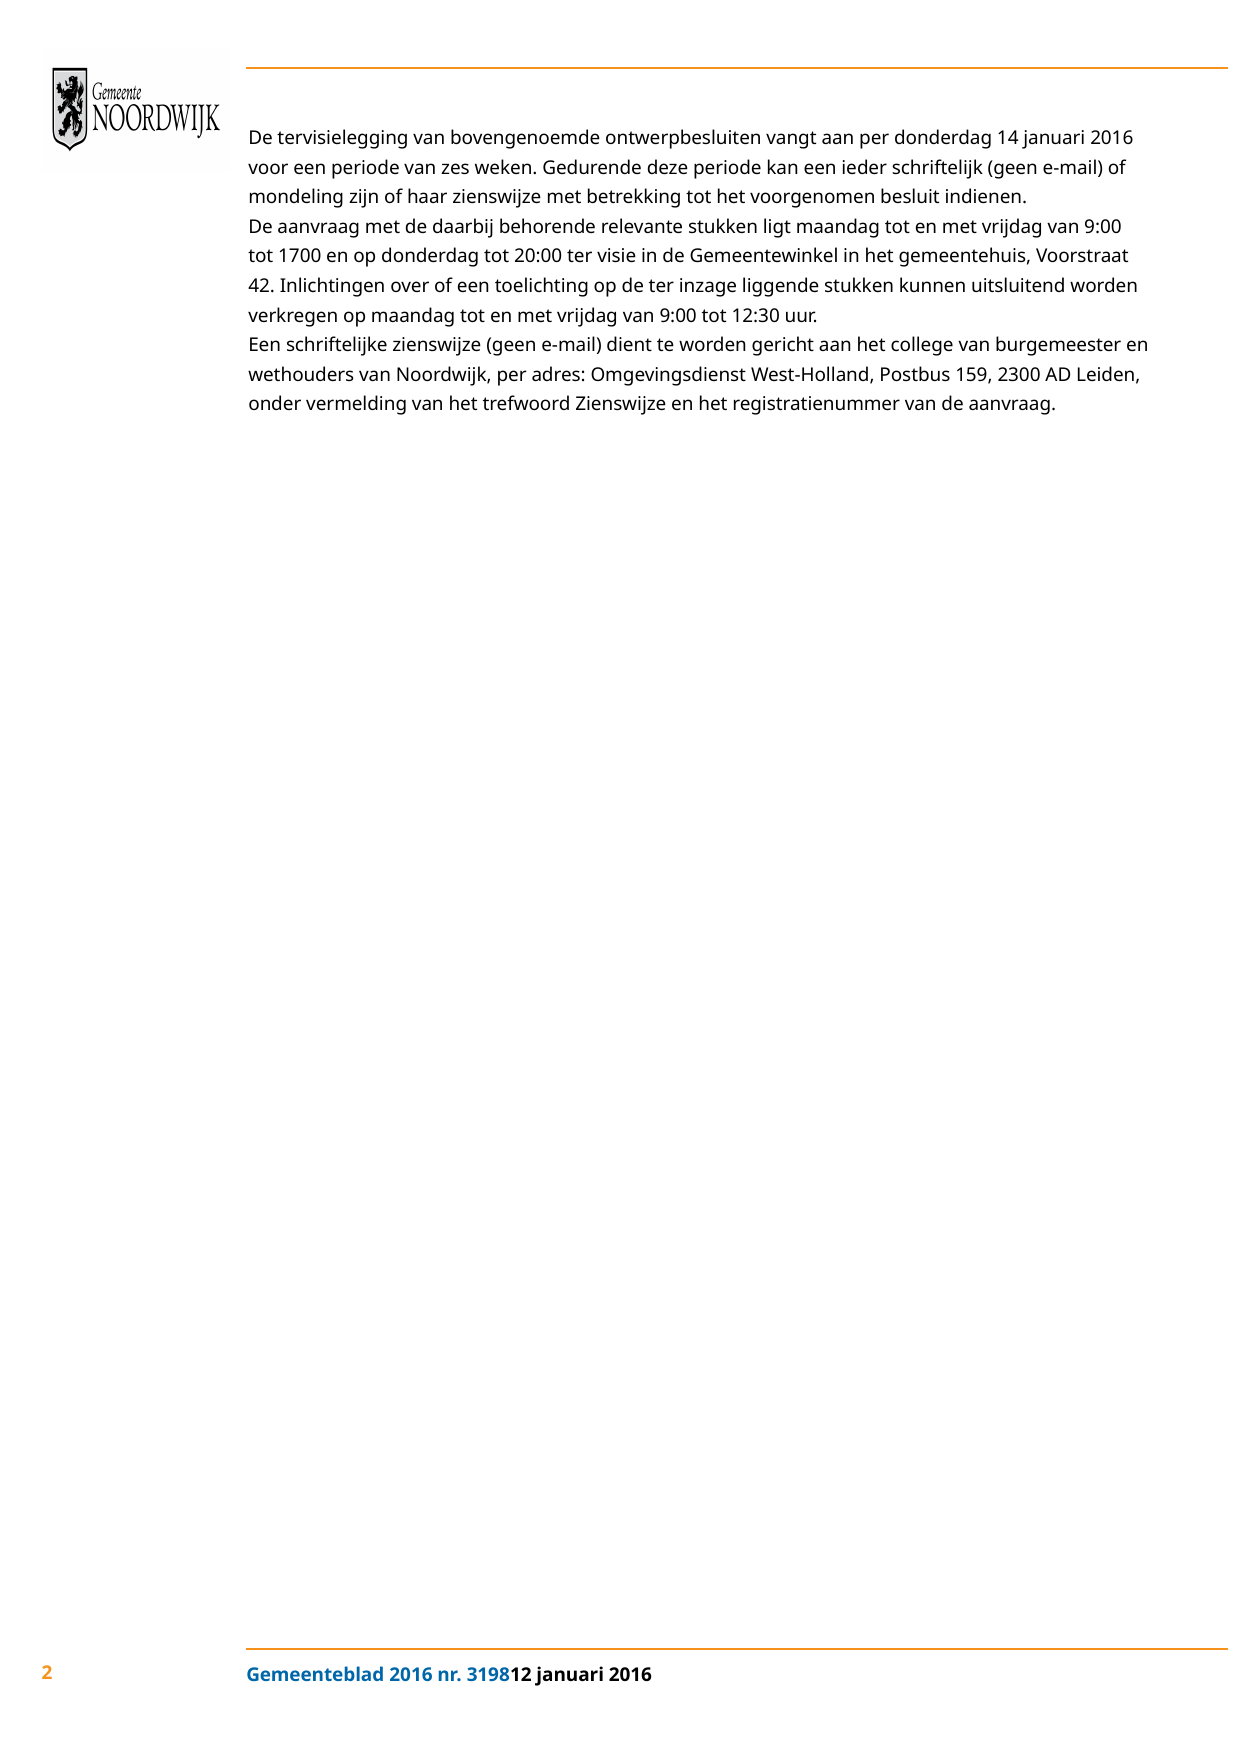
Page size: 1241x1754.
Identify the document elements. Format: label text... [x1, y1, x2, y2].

text De aanvraag met de daarbij behorende relevante stukken ligt maandag tot en met vrijdag van 9:00 tot 1700 en op donderdag tot 20:00 ter visie in de Gemeentewinkel in het gemeentehuis, Voorstraat 42. Inlichtingen over of een toelichting op de ter inzage liggende stukken kunnen uitsluitend worden verkregen op maandag tot en met vrijdag van 9:00 tot 12:30 uur. [248, 213, 1152, 328]
text Een schriftelijke zienswijze (geen e-mail) dient te worden gericht aan het college van burgemeester en wethouders van Noordwijk, per adres: Omgevingsdienst West-Holland, Postbus 159, 2300 AD Leiden, onder vermelding van het trefwoord Zienswijze en het registratienummer van de aanvraag. [248, 331, 1152, 416]
text De tervisielegging van bovengenoemde ontwerpbesluiten vangt aan per donderdag 14 januari 2016 voor een periode van zes weken. Gedurende deze periode kan een ieder schriftelijk (geen e-mail) of mondeling zijn of haar zienswijze met betrekking tot het voorgenomen besluit indienen. [248, 124, 1152, 209]
picture [41, 47, 231, 172]
